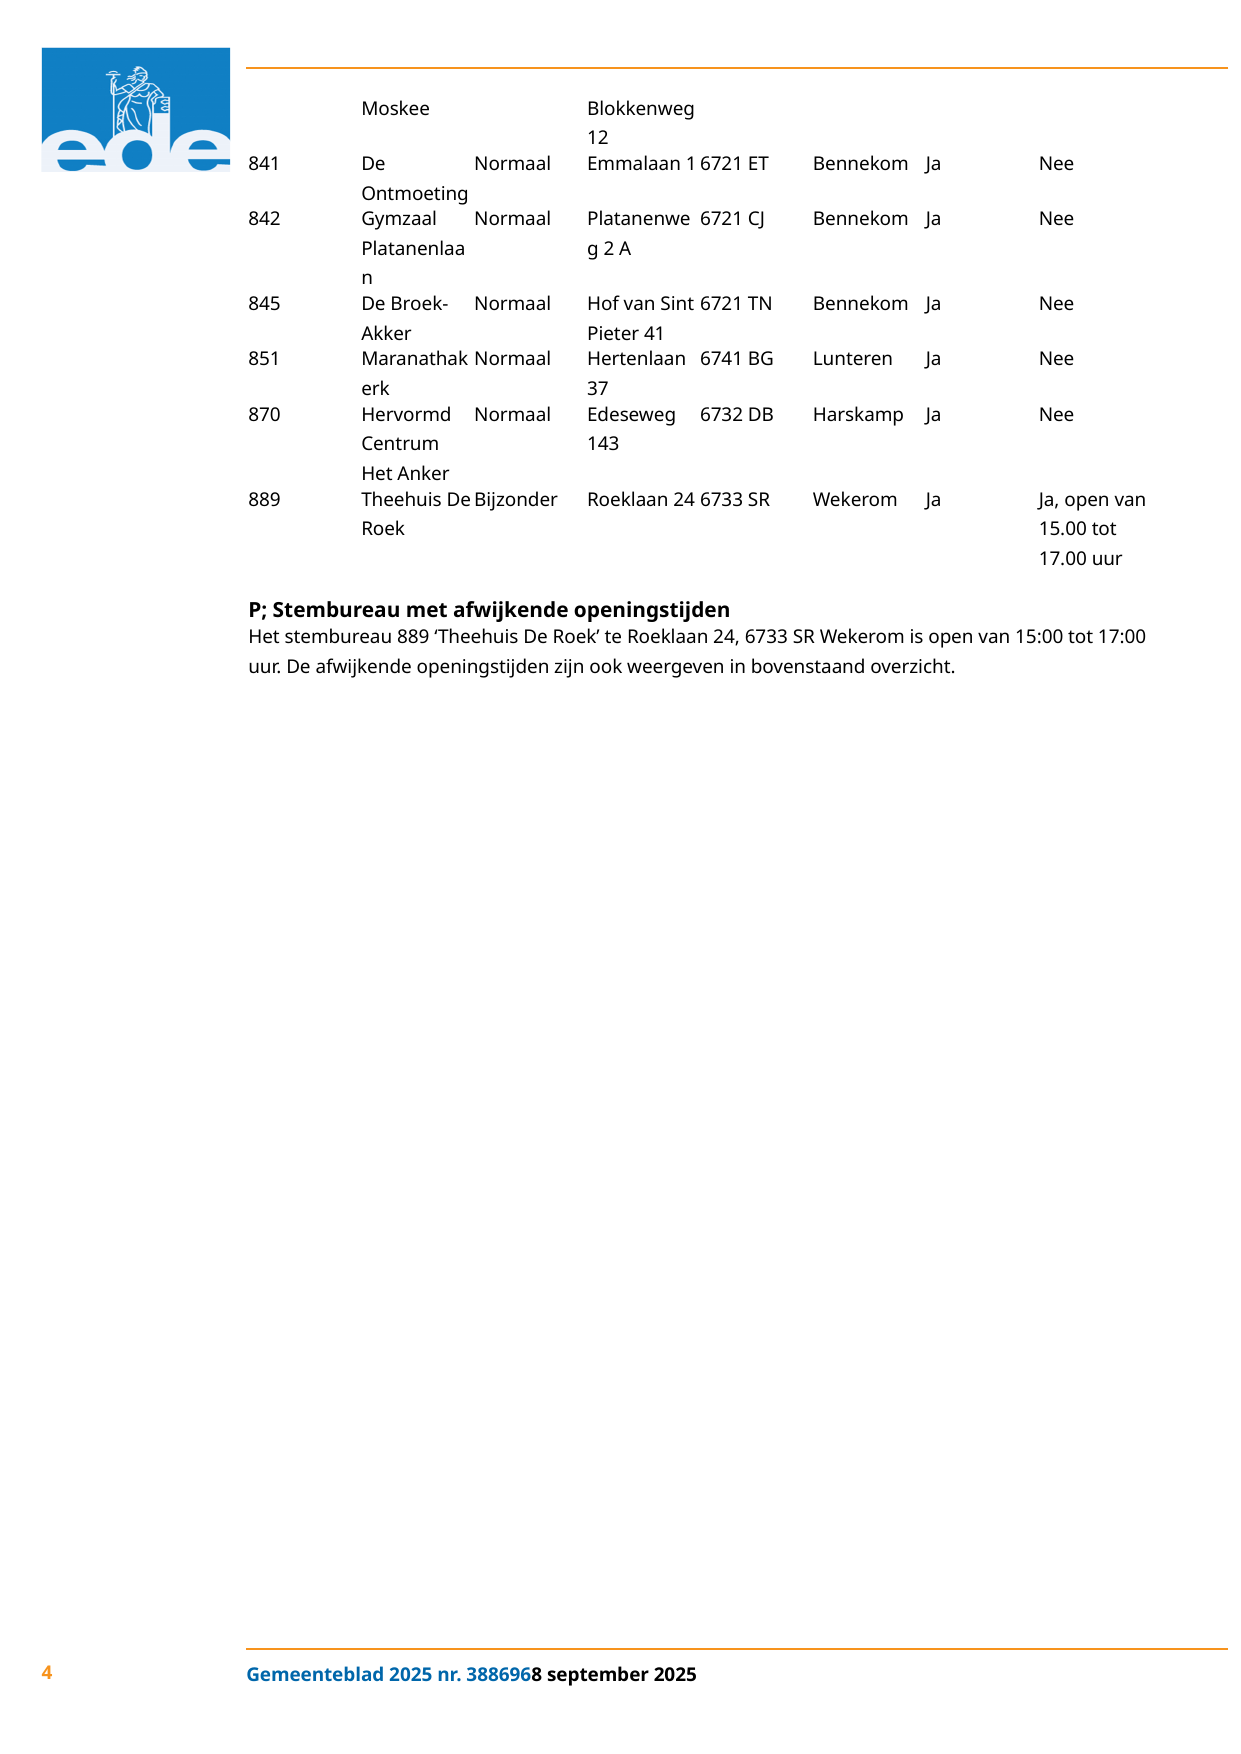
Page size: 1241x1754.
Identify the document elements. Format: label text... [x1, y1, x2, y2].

table_cell [700, 95, 813, 150]
table_cell Harskamp [813, 401, 926, 486]
table_cell Ja [926, 346, 1038, 401]
table_cell Ja [926, 290, 1038, 346]
table_cell Theehuis De Roek [361, 486, 474, 571]
table_cell Platanenweg 2 A [587, 205, 700, 290]
table_cell 6733 SR [700, 486, 813, 571]
table_cell Nee [1039, 290, 1152, 346]
table_cell Lunteren [813, 346, 926, 401]
table_cell Hertenlaan 37 [587, 346, 700, 401]
table_cell Moskee [361, 95, 474, 150]
table_cell Normaal [474, 290, 587, 346]
table_cell Normaal [474, 150, 587, 205]
table_cell [248, 95, 361, 150]
table_cell Normaal [474, 205, 587, 290]
table_cell 889 [248, 486, 361, 571]
table_cell Ja [926, 205, 1038, 290]
picture [41, 47, 231, 172]
table_cell De Ontmoeting [361, 150, 474, 205]
table_cell Roeklaan 24 [587, 486, 700, 571]
table_cell Bennekom [813, 150, 926, 205]
table_cell 841 [248, 150, 361, 205]
table_cell 6721 ET [700, 150, 813, 205]
table_cell [926, 95, 1038, 150]
table_cell Emmalaan 1 [587, 150, 700, 205]
table_cell Nee [1039, 401, 1152, 486]
table_cell Bennekom [813, 290, 926, 346]
table_cell Hof van Sint Pieter 41 [587, 290, 700, 346]
table_cell [1039, 95, 1152, 150]
table_cell 845 [248, 290, 361, 346]
table_cell Ja [926, 150, 1038, 205]
table_cell Hervormd Centrum Het Anker [361, 401, 474, 486]
text P; Stembureau met afwijkende openingstijden [248, 595, 1152, 623]
table_cell Normaal [474, 401, 587, 486]
table_cell 870 [248, 401, 361, 486]
table_cell [813, 95, 926, 150]
table_cell 6721 CJ [700, 205, 813, 290]
table_cell Blokkenweg 12 [587, 95, 700, 150]
table_cell Nee [1039, 150, 1152, 205]
table_cell De Broek-Akker [361, 290, 474, 346]
table_cell 842 [248, 205, 361, 290]
table_cell Edeseweg 143 [587, 401, 700, 486]
table_cell Wekerom [813, 486, 926, 571]
table_cell Ja [926, 486, 1038, 571]
table_cell Nee [1039, 205, 1152, 290]
table_cell 6732 DB [700, 401, 813, 486]
table_cell 6721 TN [700, 290, 813, 346]
table_cell Bennekom [813, 205, 926, 290]
table_cell Nee [1039, 346, 1152, 401]
table_cell Normaal [474, 346, 587, 401]
table_cell Maranathakerk [361, 346, 474, 401]
table_cell 6741 BG [700, 346, 813, 401]
table_cell Bijzonder [474, 486, 587, 571]
table_cell Ja [926, 401, 1038, 486]
table_cell Ja, open van 15.00 tot 17.00 uur [1039, 486, 1152, 571]
table_cell Gymzaal Platanenlaan [361, 205, 474, 290]
table_cell [474, 95, 587, 150]
table_cell 851 [248, 346, 361, 401]
text Het stembureau 889 ‘Theehuis De Roek’ te Roeklaan 24, 6733 SR Wekerom is open van 15:00 tot 17:00 uur. De afwijkende openingstijden zijn ook weergeven in bovenstaand overzicht. [248, 623, 1152, 678]
